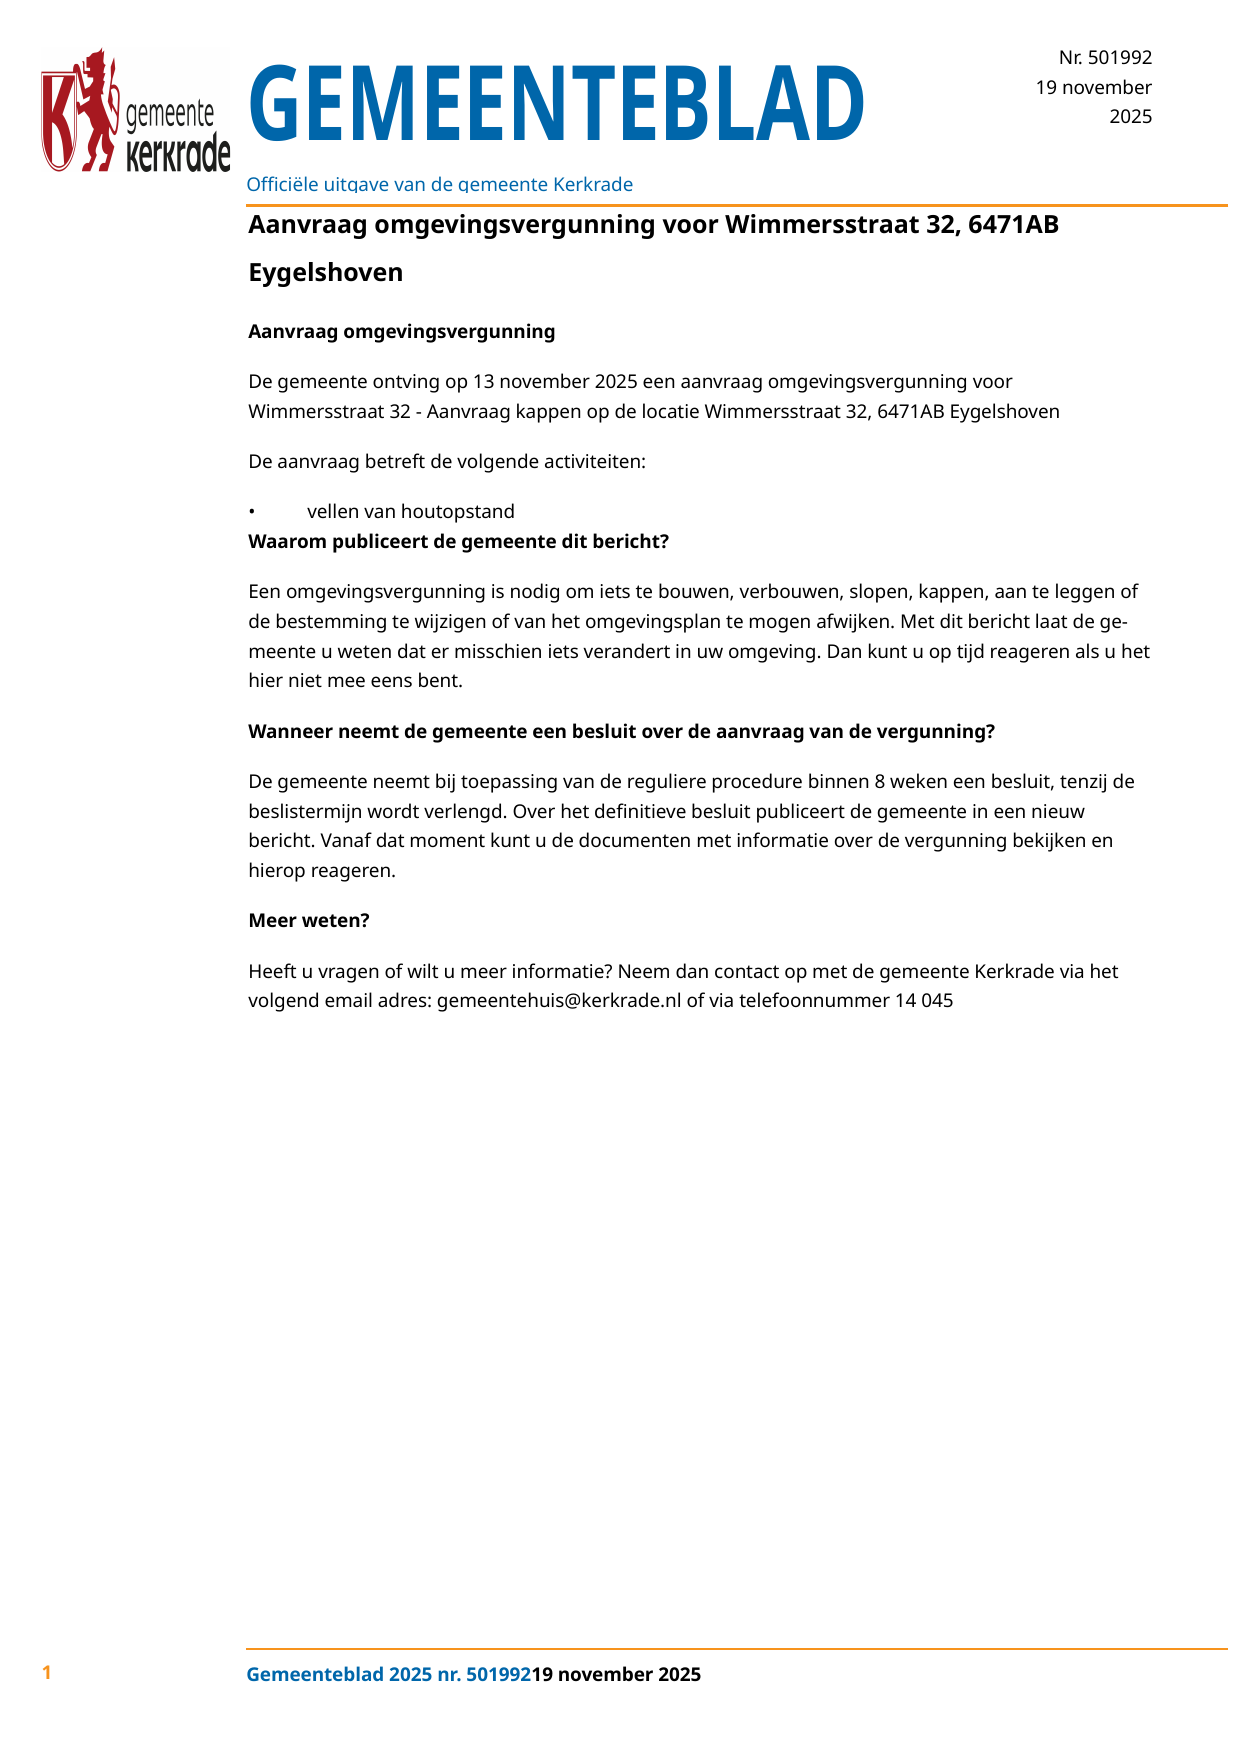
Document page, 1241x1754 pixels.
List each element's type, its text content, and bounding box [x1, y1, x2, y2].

picture [41, 47, 231, 172]
text Heeft u vragen of wilt u meer informatie? Neem dan contact op met de gemeente Kerkrade via het volgend email adres: gemeentehuis@kerkrade.nl of via telefoonnummer 14 045 [248, 958, 1152, 1013]
text Waarom publiceert de gemeente dit bericht? [248, 528, 1152, 554]
text De gemeente ontving op 13 november 2025 een aanvraag omgevingsvergunning voor Wimmersstraat 32 - Aanvraag kappen op de locatie Wimmersstraat 32, 6471AB Eygelshoven [248, 368, 1152, 424]
text De gemeente neemt bij toepassing van de reguliere procedure binnen 8 weken een besluit, tenzij de beslistermijn wordt verlengd. Over het definitieve besluit publiceert de gemeente in een nieuw bericht. Vanaf dat moment kunt u de documenten met informatie over de vergunning bekijken en hierop reageren. [248, 768, 1152, 883]
text Een omgevingsvergunning is nodig om iets te bouwen, verbouwen, slopen, kappen, aan te leggen of de bestemming te wijzigen of van het omgevingsplan te mogen afwijken. Met dit bericht laat de ge- meente u weten dat er misschien iets verandert in uw omgeving. Dan kunt u op tijd reageren als u het hier niet mee eens bent. [248, 579, 1152, 693]
text Wanneer neemt de gemeente een besluit over de aanvraag van de vergunning? [248, 718, 1152, 744]
text Meer weten? [248, 907, 1152, 933]
text Aanvraag omgevingsvergunning voor Wimmersstraat 32, 6471AB Eygelshoven [248, 207, 1152, 288]
list vellen van houtopstand [248, 499, 1152, 524]
text Aanvraag omgevingsvergunning [248, 318, 1152, 344]
text De aanvraag betreft de volgende activiteiten: [248, 448, 1152, 474]
